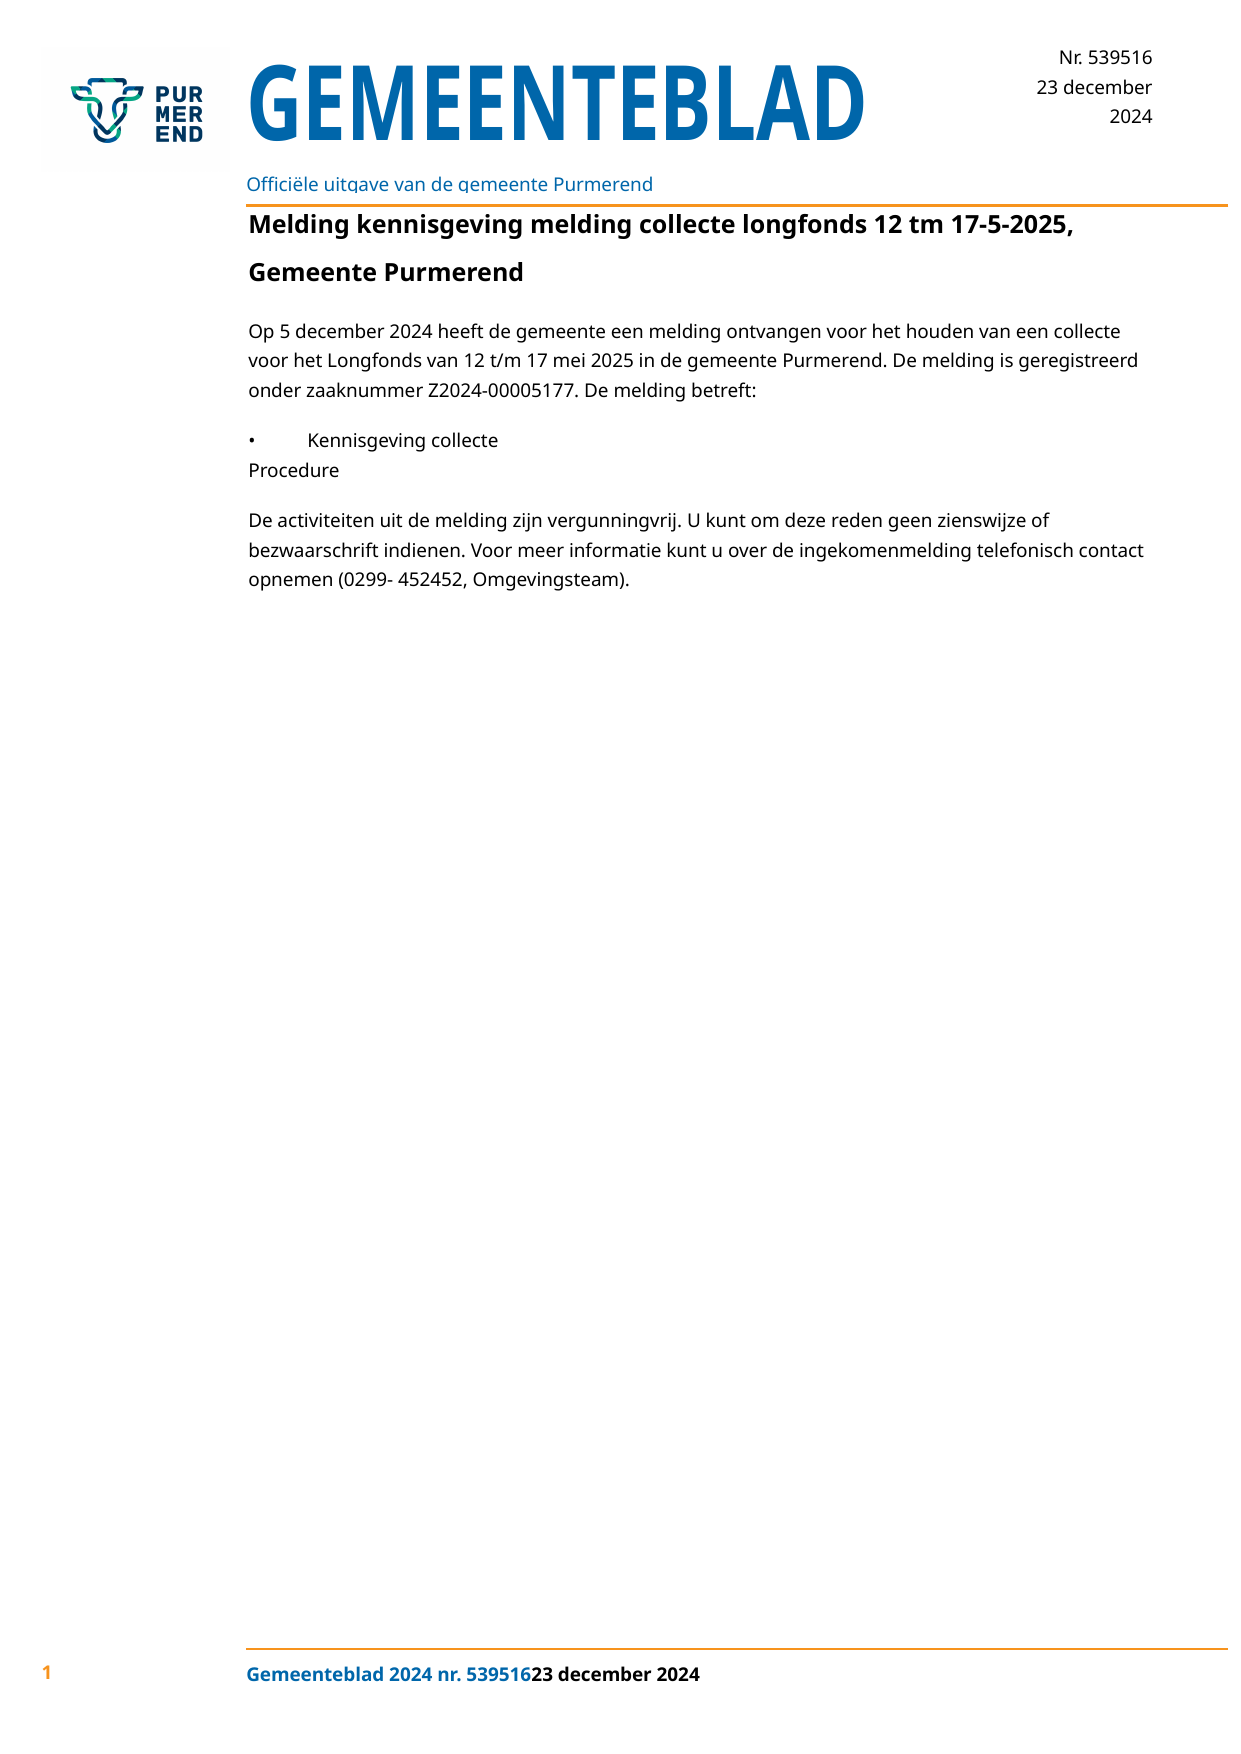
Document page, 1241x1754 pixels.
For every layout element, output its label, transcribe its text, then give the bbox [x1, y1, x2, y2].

text Melding kennisgeving melding collecte longfonds 12 tm 17-5-2025, Gemeente Purmerend [248, 207, 1152, 288]
picture [41, 47, 231, 172]
text De activiteiten uit de melding zijn vergunningvrij. U kunt om deze reden geen zienswijze of bezwaarschrift indienen. Voor meer informatie kunt u over de ingekomenmelding telefonisch contact opnemen (0299- 452452, Omgevingsteam). [248, 507, 1152, 592]
text Procedure [248, 457, 1152, 483]
text Op 5 december 2024 heeft de gemeente een melding ontvangen voor het houden van een collecte voor het Longfonds van 12 t/m 17 mei 2025 in de gemeente Purmerend. De melding is geregistreerd onder zaaknummer Z2024-00005177. De melding betreft: [248, 318, 1152, 403]
list Kennisgeving collecte [248, 427, 1152, 453]
